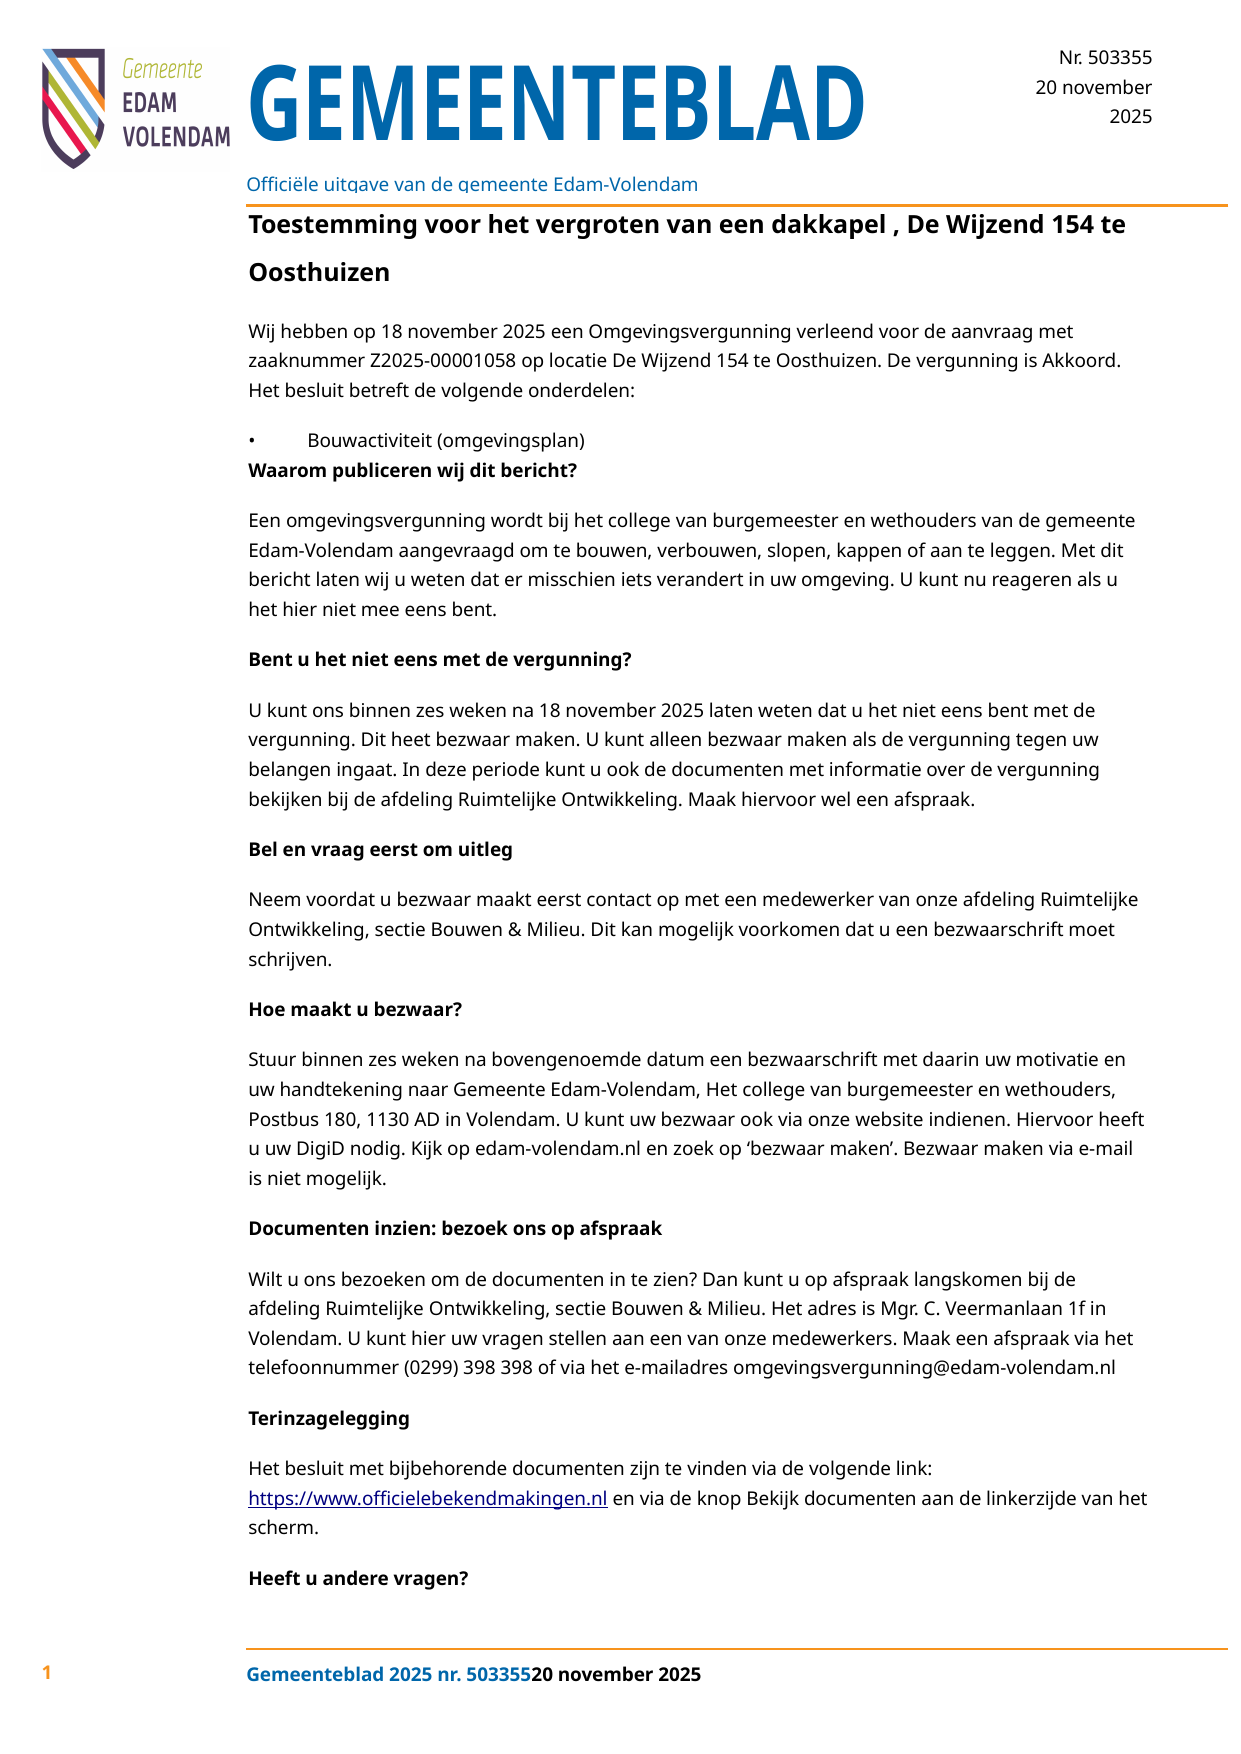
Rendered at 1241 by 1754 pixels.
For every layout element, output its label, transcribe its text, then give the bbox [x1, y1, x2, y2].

text Heeft u andere vragen? [248, 1565, 1152, 1591]
text U kunt ons binnen zes weken na 18 november 2025 laten weten dat u het niet eens bent met de vergunning. Dit heet bezwaar maken. U kunt alleen bezwaar maken als de vergunning tegen uw belangen ingaat. In deze periode kunt u ook de documenten met informatie over de vergunning bekijken bij de afdeling Ruimtelijke Ontwikkeling. Maak hiervoor wel een afspraak. [248, 697, 1152, 812]
text Bel en vraag eerst om uitleg [248, 836, 1152, 862]
text Het besluit met bijbehorende documenten zijn te vinden via de volgende link: https://www.officielebekendmakingen.nl en via de knop Bekijk documenten aan de linkerzijde van het scherm. [248, 1455, 1152, 1540]
text Documenten inzien: bezoek ons op afspraak [248, 1215, 1152, 1241]
text Een omgevingsvergunning wordt bij het college van burgemeester en wethouders van de gemeente Edam-Volendam aangevraagd om te bouwen, verbouwen, slopen, kappen of aan te leggen. Met dit bericht laten wij u weten dat er misschien iets verandert in uw omgeving. U kunt nu reageren als u het hier niet mee eens bent. [248, 507, 1152, 622]
text Wilt u ons bezoeken om de documenten in te zien? Dan kunt u op afspraak langskomen bij de afdeling Ruimtelijke Ontwikkeling, sectie Bouwen & Milieu. Het adres is Mgr. C. Veermanlaan 1f in Volendam. U kunt hier uw vragen stellen aan een van onze medewerkers. Maak een afspraak via het telefoonnummer (0299) 398 398 of via het e-mailadres omgevingsvergunning@edam-volendam.nl [248, 1266, 1152, 1380]
text Hoe maakt u bezwaar? [248, 996, 1152, 1022]
list Bouwactiviteit (omgevingsplan) [248, 427, 1152, 453]
text Terinzagelegging [248, 1405, 1152, 1431]
text Neem voordat u bezwaar maakt eerst contact op met een medewerker van onze afdeling Ruimtelijke Ontwikkeling, sectie Bouwen & Milieu. Dit kan mogelijk voorkomen dat u een bezwaarschrift moet schrijven. [248, 887, 1152, 972]
text Stuur binnen zes weken na bovengenoemde datum een bezwaarschrift met daarin uw motivatie en uw handtekening naar Gemeente Edam-Volendam, Het college van burgemeester en wethouders, Postbus 180, 1130 AD in Volendam. U kunt uw bezwaar ook via onze website indienen. Hiervoor heeft u uw DigiD nodig. Kijk op edam-volendam.nl en zoek op ‘bezwaar maken’. Bezwaar maken via e-mail is niet mogelijk. [248, 1047, 1152, 1191]
text Wij hebben op 18 november 2025 een Omgevingsvergunning verleend voor de aanvraag met zaaknummer Z2025-00001058 op locatie De Wijzend 154 te Oosthuizen. De vergunning is Akkoord. Het besluit betreft de volgende onderdelen: [248, 318, 1152, 403]
picture [41, 47, 231, 172]
text Bent u het niet eens met de vergunning? [248, 647, 1152, 672]
text Waarom publiceren wij dit bericht? [248, 457, 1152, 483]
text Toestemming voor het vergroten van een dakkapel , De Wijzend 154 te Oosthuizen [248, 207, 1152, 288]
